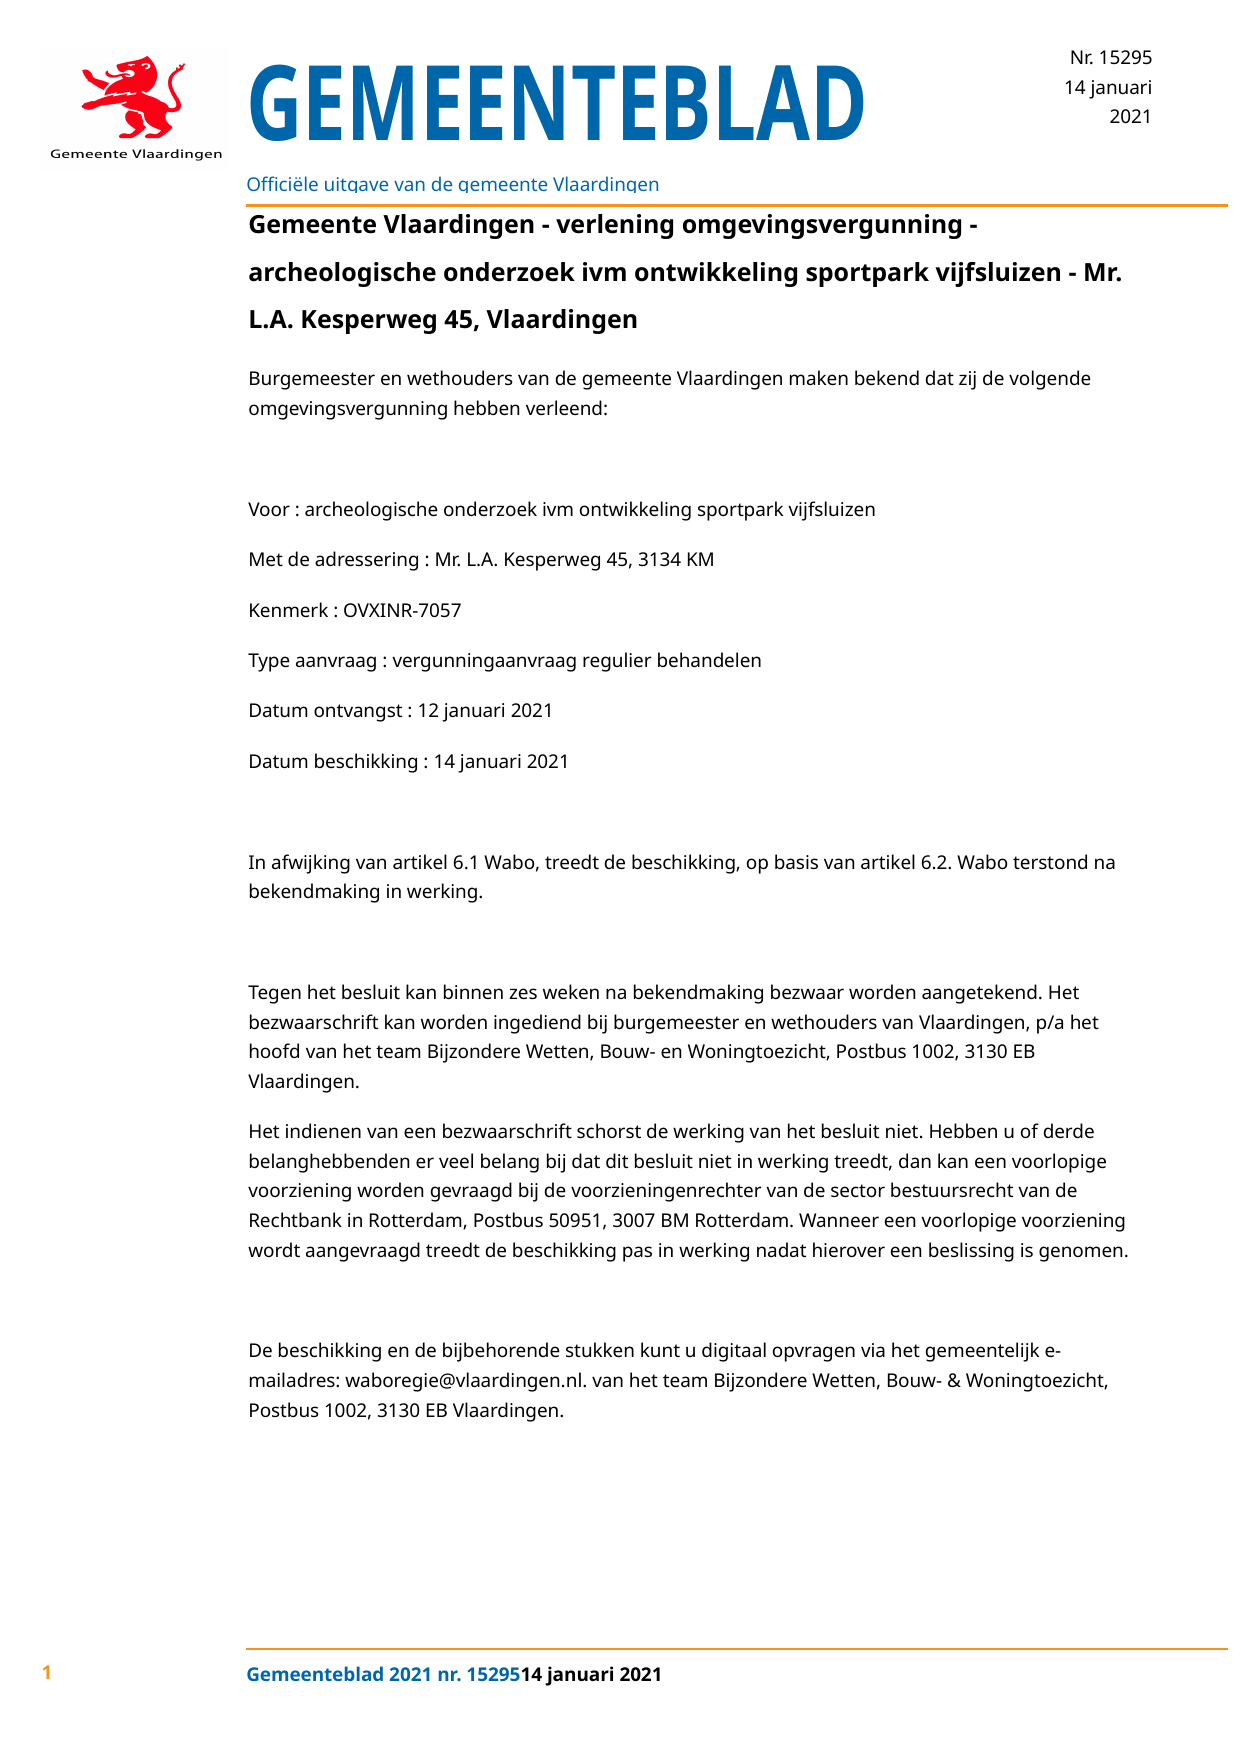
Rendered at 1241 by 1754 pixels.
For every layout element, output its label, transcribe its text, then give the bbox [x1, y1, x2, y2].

text Voor : archeologische onderzoek ivm ontwikkeling sportpark vijfsluizen [248, 496, 1152, 522]
text Tegen het besluit kan binnen zes weken na bekendmaking bezwaar worden aangetekend. Het bezwaarschrift kan worden ingediend bij burgemeester en wethouders van Vlaardingen, p/a het hoofd van het team Bijzondere Wetten, Bouw- en Woningtoezicht, Postbus 1002, 3130 EB Vlaardingen. [248, 979, 1152, 1094]
text Gemeente Vlaardingen - verlening omgevingsvergunning - archeologische onderzoek ivm ontwikkeling sportpark vijfsluizen - Mr. L.A. Kesperweg 45, Vlaardingen [248, 207, 1152, 336]
text Datum beschikking : 14 januari 2021 [248, 748, 1152, 774]
text Burgemeester en wethouders van de gemeente Vlaardingen maken bekend dat zij de volgende omgevingsvergunning hebben verleend: [248, 366, 1152, 421]
text Type aanvraag : vergunningaanvraag regulier behandelen [248, 647, 1152, 673]
text De beschikking en de bijbehorende stukken kunt u digitaal opvragen via het gemeentelijk e-mailadres: waboregie@vlaardingen.nl. van het team Bijzondere Wetten, Bouw- & Woningtoezicht, Postbus 1002, 3130 EB Vlaardingen. [248, 1338, 1152, 1422]
text In afwijking van artikel 6.1 Wabo, treedt de beschikking, op basis van artikel 6.2. Wabo terstond na bekendmaking in werking. [248, 849, 1152, 904]
text Met de adressering : Mr. L.A. Kesperweg 45, 3134 KM [248, 546, 1152, 572]
text Het indienen van een bezwaarschrift schorst de werking van het besluit niet. Hebben u of derde belanghebbenden er veel belang bij dat dit besluit niet in werking treedt, dan kan een voorlopige voorziening worden gevraagd bij de voorzieningenrechter van de sector bestuursrecht van de Rechtbank in Rotterdam, Postbus 50951, 3007 BM Rotterdam. Wanneer een voorlopige voorziening wordt aangevraagd treedt de beschikking pas in werking nadat hierover een beslissing is genomen. [248, 1118, 1152, 1262]
text Datum ontvangst : 12 januari 2021 [248, 698, 1152, 723]
picture [41, 47, 231, 172]
text Kenmerk : OVXINR-7057 [248, 597, 1152, 622]
